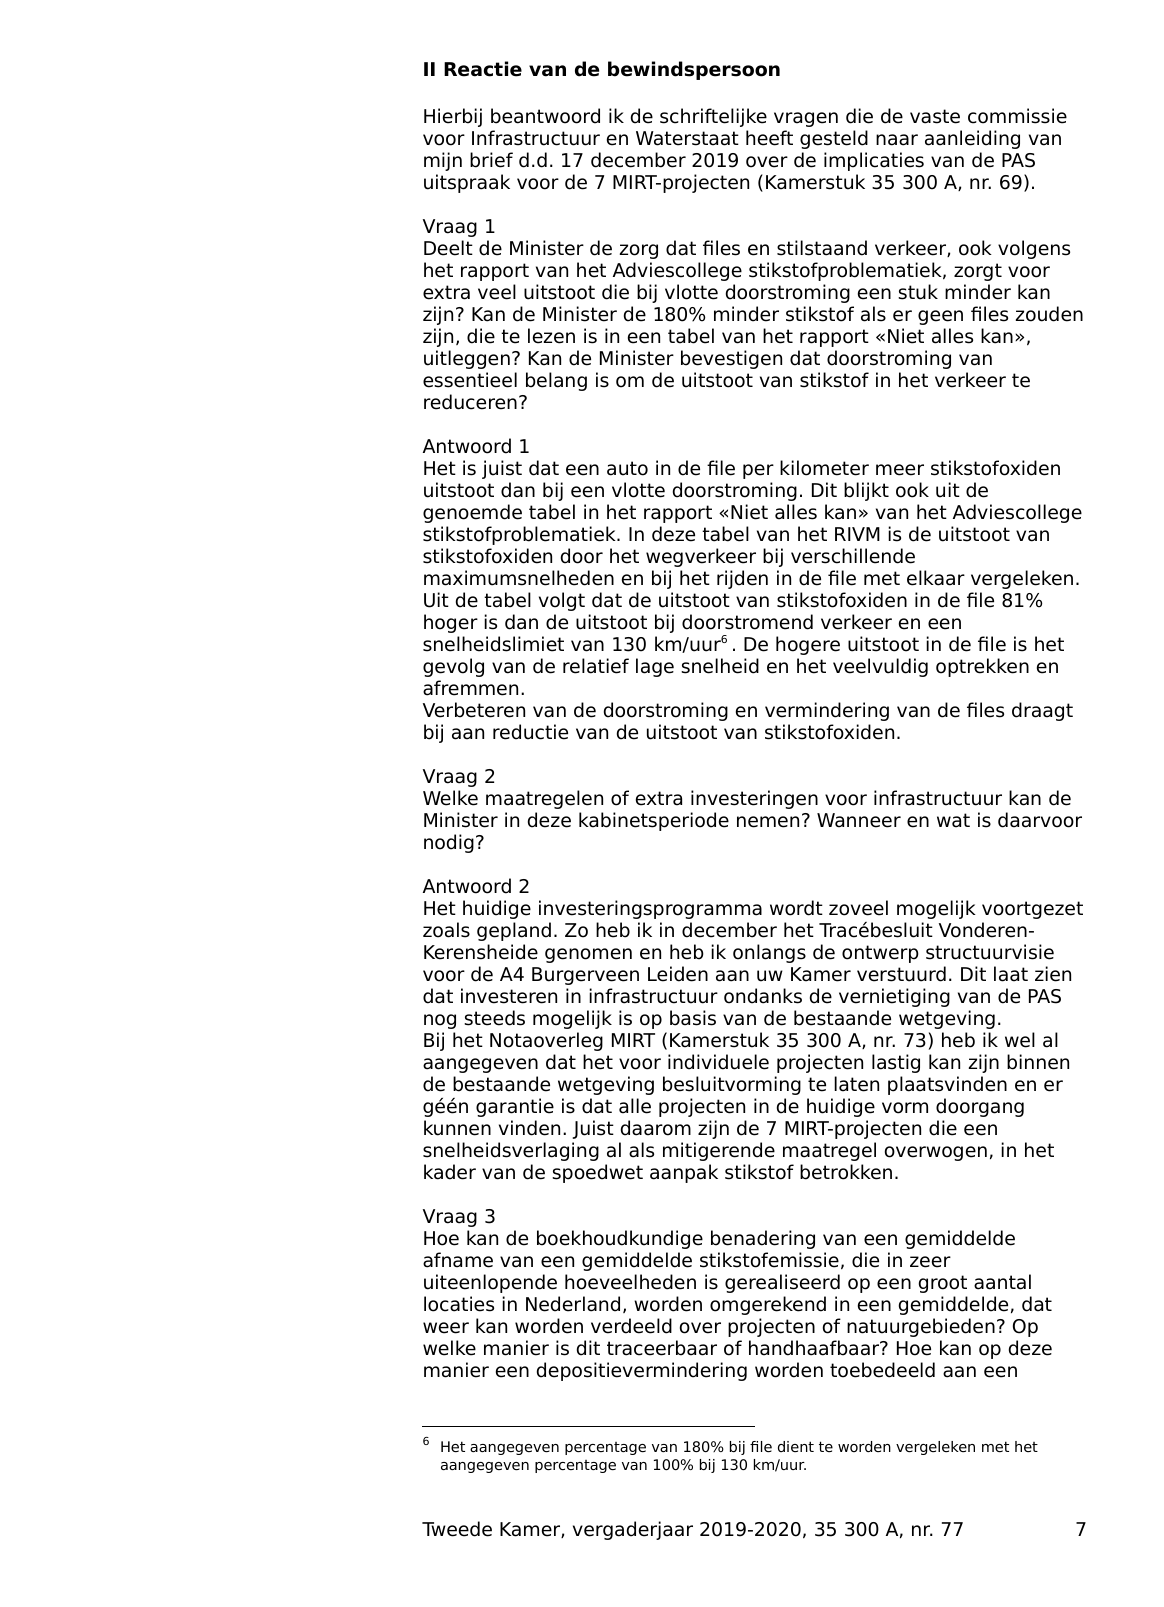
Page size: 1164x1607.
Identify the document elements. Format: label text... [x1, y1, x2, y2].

text Hierbij beantwoord ik de schriftelijke vragen die de vaste commissie voor Infrastructuur en Waterstaat heeft gesteld naar aanleiding van mijn brief d.d. 17 december 2019 over de implicaties van de PAS uitspraak voor de 7 MIRT-projecten (Kamerstuk 35 300 A, nr. 69). [422, 106, 1087, 194]
text Antwoord 1 [422, 436, 1087, 458]
text Vraag 2 [422, 766, 1087, 788]
text Deelt de Minister de zorg dat files en stilstaand verkeer, ook volgens het rapport van het Adviescollege stikstofproblematiek, zorgt voor extra veel uitstoot die bij vlotte doorstroming een stuk minder kan zijn? Kan de Minister de 180% minder stikstof als er geen files zouden zijn, die te lezen is in een tabel van het rapport «Niet alles kan», uitleggen? Kan de Minister bevestigen dat doorstroming van essentieel belang is om de uitstoot van stikstof in het verkeer te reduceren? [422, 238, 1087, 414]
text Hoe kan de boekhoudkundige benadering van een gemiddelde afname van een gemiddelde stikstofemissie, die in zeer uiteenlopende hoeveelheden is gerealiseerd op een groot aantal locaties in Nederland, worden omgerekend in een gemiddelde, dat weer kan worden verdeeld over projecten of natuurgebieden? Op welke manier is dit traceerbaar of handhaafbaar? Hoe kan op deze manier een depositievermindering worden toebedeeld aan een [422, 1228, 1087, 1382]
subtitle II Reactie van de bewindspersoon [422, 59, 1087, 81]
text Vraag 1 [422, 216, 1087, 238]
text Het huidige investeringsprogramma wordt zoveel mogelijk voortgezet zoals gepland. Zo heb ik in december het Tracébesluit Vonderen-Kerensheide genomen en heb ik onlangs de ontwerp structuurvisie voor de A4 Burgerveen Leiden aan uw Kamer verstuurd. Dit laat zien dat investeren in infrastructuur ondanks de vernietiging van de PAS nog steeds mogelijk is op basis van de bestaande wetgeving. [422, 898, 1087, 1030]
text Het aangegeven percentage van 180% bij file dient te worden vergeleken met het aangegeven percentage van 100% bij 130 km/uur. [422, 1435, 1087, 1474]
text Bij het Notaoverleg MIRT (Kamerstuk 35 300 A, nr. 73) heb ik wel al aangegeven dat het voor individuele projecten lastig kan zijn binnen de bestaande wetgeving besluitvorming te laten plaatsvinden en er géén garantie is dat alle projecten in de huidige vorm doorgang kunnen vinden. Juist daarom zijn de 7 MIRT-projecten die een snelheidsverlaging al als mitigerende maatregel overwogen, in het kader van de spoedwet aanpak stikstof betrokken. [422, 1030, 1087, 1184]
text Welke maatregelen of extra investeringen voor infrastructuur kan de Minister in deze kabinetsperiode nemen? Wanneer en wat is daarvoor nodig? [422, 788, 1087, 854]
text Vraag 3 [422, 1206, 1087, 1228]
text Het is juist dat een auto in de file per kilometer meer stikstofoxiden uitstoot dan bij een vlotte doorstroming. Dit blijkt ook uit de genoemde tabel in het rapport «Niet alles kan» van het Adviescollege stikstofproblematiek. In deze tabel van het RIVM is de uitstoot van stikstofoxiden door het wegverkeer bij verschillende maximumsnelheden en bij het rijden in de file met elkaar vergeleken. [422, 458, 1087, 590]
text Antwoord 2 [422, 876, 1087, 898]
text Uit de tabel volgt dat de uitstoot van stikstofoxiden in de file 81% hoger is dan de uitstoot bij doorstromend verkeer en een snelheidslimiet van 130 km/uur. De hogere uitstoot in de file is het gevolg van de relatief lage snelheid en het veelvuldig optrekken en afremmen. [422, 590, 1087, 700]
text Verbeteren van de doorstroming en vermindering van de files draagt bij aan reductie van de uitstoot van stikstofoxiden. [422, 700, 1087, 744]
